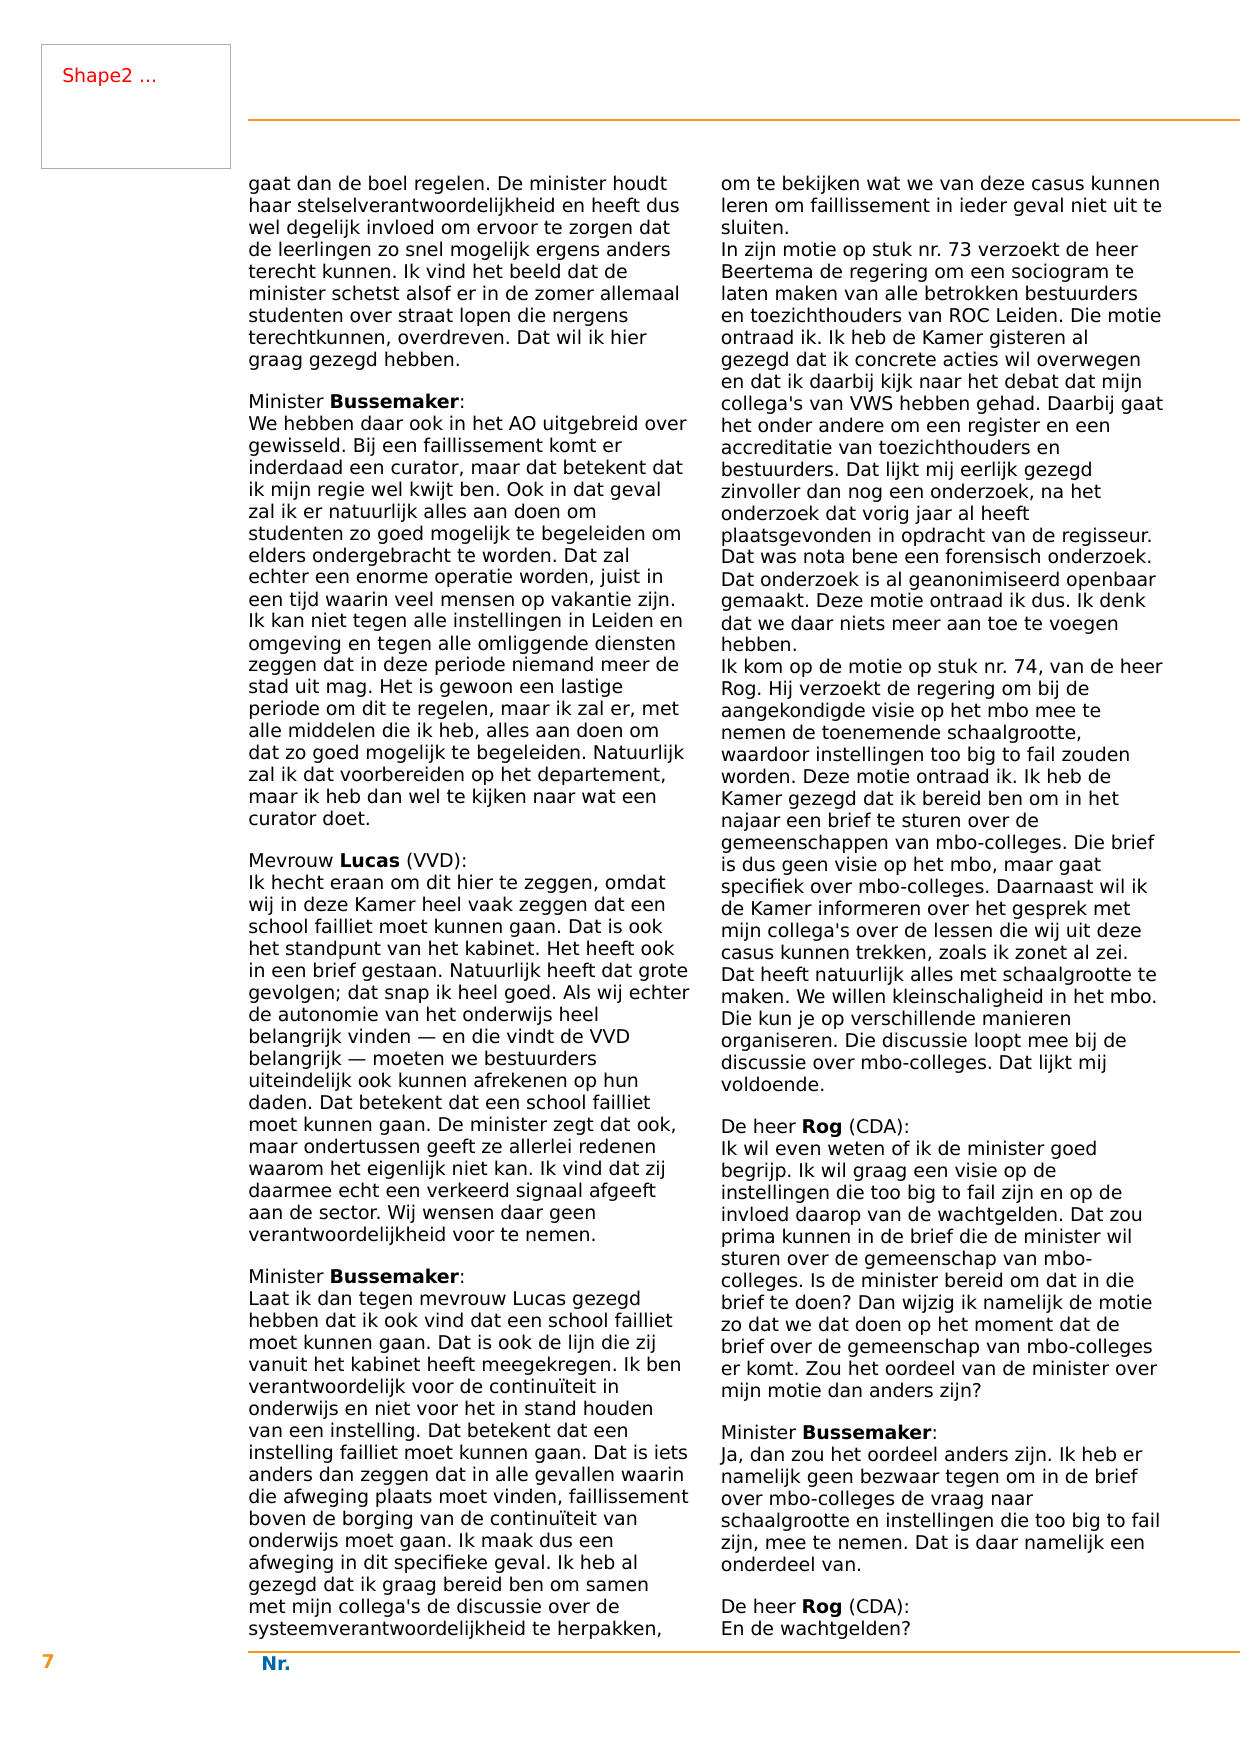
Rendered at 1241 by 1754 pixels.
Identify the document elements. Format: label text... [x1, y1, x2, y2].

text Minister Bussemaker: [248, 391, 691, 413]
text Mevrouw Lucas (VVD): [248, 850, 691, 872]
text In zijn motie op stuk nr. 73 verzoekt de heer Beertema de regering om een sociogram te laten maken van alle betrokken bestuurders en toezichthouders van ROC Leiden. Die motie ontraad ik. Ik heb de Kamer gisteren al gezegd dat ik concrete acties wil overwegen en dat ik daarbij kijk naar het debat dat mijn collega's van VWS hebben gehad. Daarbij gaat het onder andere om een register en een accreditatie van toezichthouders en bestuurders. Dat lijkt mij eerlijk gezegd zinvoller dan nog een onderzoek, na het onderzoek dat vorig jaar al heeft plaatsgevonden in opdracht van de regisseur. Dat was nota bene een forensisch onderzoek. Dat onderzoek is al geanonimiseerd openbaar gemaakt. Deze motie ontraad ik dus. Ik denk dat we daar niets meer aan toe te voegen hebben. [721, 239, 1163, 656]
text De heer Rog (CDA): [721, 1596, 1163, 1617]
text Minister Bussemaker: [721, 1422, 1163, 1444]
text Ik kom op de motie op stuk nr. 74, van de heer Rog. Hij verzoekt de regering om bij de aangekondigde visie op het mbo mee te nemen de toenemende schaalgrootte, waardoor instellingen too big to fail zouden worden. Deze motie ontraad ik. Ik heb de Kamer gezegd dat ik bereid ben om in het najaar een brief te sturen over de gemeenschappen van mbo-colleges. Die brief is dus geen visie op het mbo, maar gaat specifiek over mbo-colleges. Daarnaast wil ik de Kamer informeren over het gesprek met mijn collega's over de lessen die wij uit deze casus kunnen trekken, zoals ik zonet al zei. Dat heeft natuurlijk alles met schaalgrootte te maken. We willen kleinschaligheid in het mbo. Die kun je op verschillende manieren organiseren. Die discussie loopt mee bij de discussie over mbo-colleges. Dat lijkt mij voldoende. [721, 656, 1163, 1096]
text om te bekijken wat we van deze casus kunnen leren om faillissement in ieder geval niet uit te sluiten. [721, 173, 1163, 239]
text Minister Bussemaker: [248, 1266, 691, 1288]
text De heer Rog (CDA): [721, 1116, 1163, 1138]
text Ik wil even weten of ik de minister goed begrijp. Ik wil graag een visie op de instellingen die too big to fail zijn en op de invloed daarop van de wachtgelden. Dat zou prima kunnen in de brief die de minister wil sturen over de gemeenschap van mbo-colleges. Is de minister bereid om dat in die brief te doen? Dan wijzig ik namelijk de motie zo dat we dat doen op het moment dat de brief over de gemeenschap van mbo-colleges er komt. Zou het oordeel van de minister over mijn motie dan anders zijn? [721, 1138, 1163, 1402]
text gaat dan de boel regelen. De minister houdt haar stelselverantwoordelijkheid en heeft dus wel degelijk invloed om ervoor te zorgen dat de leerlingen zo snel mogelijk ergens anders terecht kunnen. Ik vind het beeld dat de minister schetst alsof er in de zomer allemaal studenten over straat lopen die nergens terechtkunnen, overdreven. Dat wil ik hier graag gezegd hebben. [248, 173, 691, 371]
text We hebben daar ook in het AO uitgebreid over gewisseld. Bij een faillissement komt er inderdaad een curator, maar dat betekent dat ik mijn regie wel kwijt ben. Ook in dat geval zal ik er natuurlijk alles aan doen om studenten zo goed mogelijk te begeleiden om elders ondergebracht te worden. Dat zal echter een enorme operatie worden, juist in een tijd waarin veel mensen op vakantie zijn. Ik kan niet tegen alle instellingen in Leiden en omgeving en tegen alle omliggende diensten zeggen dat in deze periode niemand meer de stad uit mag. Het is gewoon een lastige periode om dit te regelen, maar ik zal er, met alle middelen die ik heb, alles aan doen om dat zo goed mogelijk te begeleiden. Natuurlijk zal ik dat voorbereiden op het departement, maar ik heb dan wel te kijken naar wat een curator doet. [248, 413, 691, 830]
text Laat ik dan tegen mevrouw Lucas gezegd hebben dat ik ook vind dat een school failliet moet kunnen gaan. Dat is ook de lijn die zij vanuit het kabinet heeft meegekregen. Ik ben verantwoordelijk voor de continuïteit in onderwijs en niet voor het in stand houden van een instelling. Dat betekent dat een instelling failliet moet kunnen gaan. Dat is iets anders dan zeggen dat in alle gevallen waarin die afweging plaats moet vinden, faillissement boven de borging van de continuïteit van onderwijs moet gaan. Ik maak dus een afweging in dit specifieke geval. Ik heb al gezegd dat ik graag bereid ben om samen met mijn collega's de discussie over de systeemverantwoordelijkheid te herpakken, [248, 1288, 691, 1639]
text En de wachtgelden? [721, 1617, 1163, 1639]
text Ja, dan zou het oordeel anders zijn. Ik heb er namelijk geen bezwaar tegen om in de brief over mbo-colleges de vraag naar schaalgrootte en instellingen die too big to fail zijn, mee te nemen. Dat is daar namelijk een onderdeel van. [721, 1444, 1163, 1576]
text Ik hecht eraan om dit hier te zeggen, omdat wij in deze Kamer heel vaak zeggen dat een school failliet moet kunnen gaan. Dat is ook het standpunt van het kabinet. Het heeft ook in een brief gestaan. Natuurlijk heeft dat grote gevolgen; dat snap ik heel goed. Als wij echter de autonomie van het onderwijs heel belangrijk vinden — en die vindt de VVD belangrijk — moeten we bestuurders uiteindelijk ook kunnen afrekenen op hun daden. Dat betekent dat een school failliet moet kunnen gaan. De minister zegt dat ook, maar ondertussen geeft ze allerlei redenen waarom het eigenlijk niet kan. Ik vind dat zij daarmee echt een verkeerd signaal afgeeft aan de sector. Wij wensen daar geen verantwoordelijkheid voor te nemen. [248, 872, 691, 1246]
